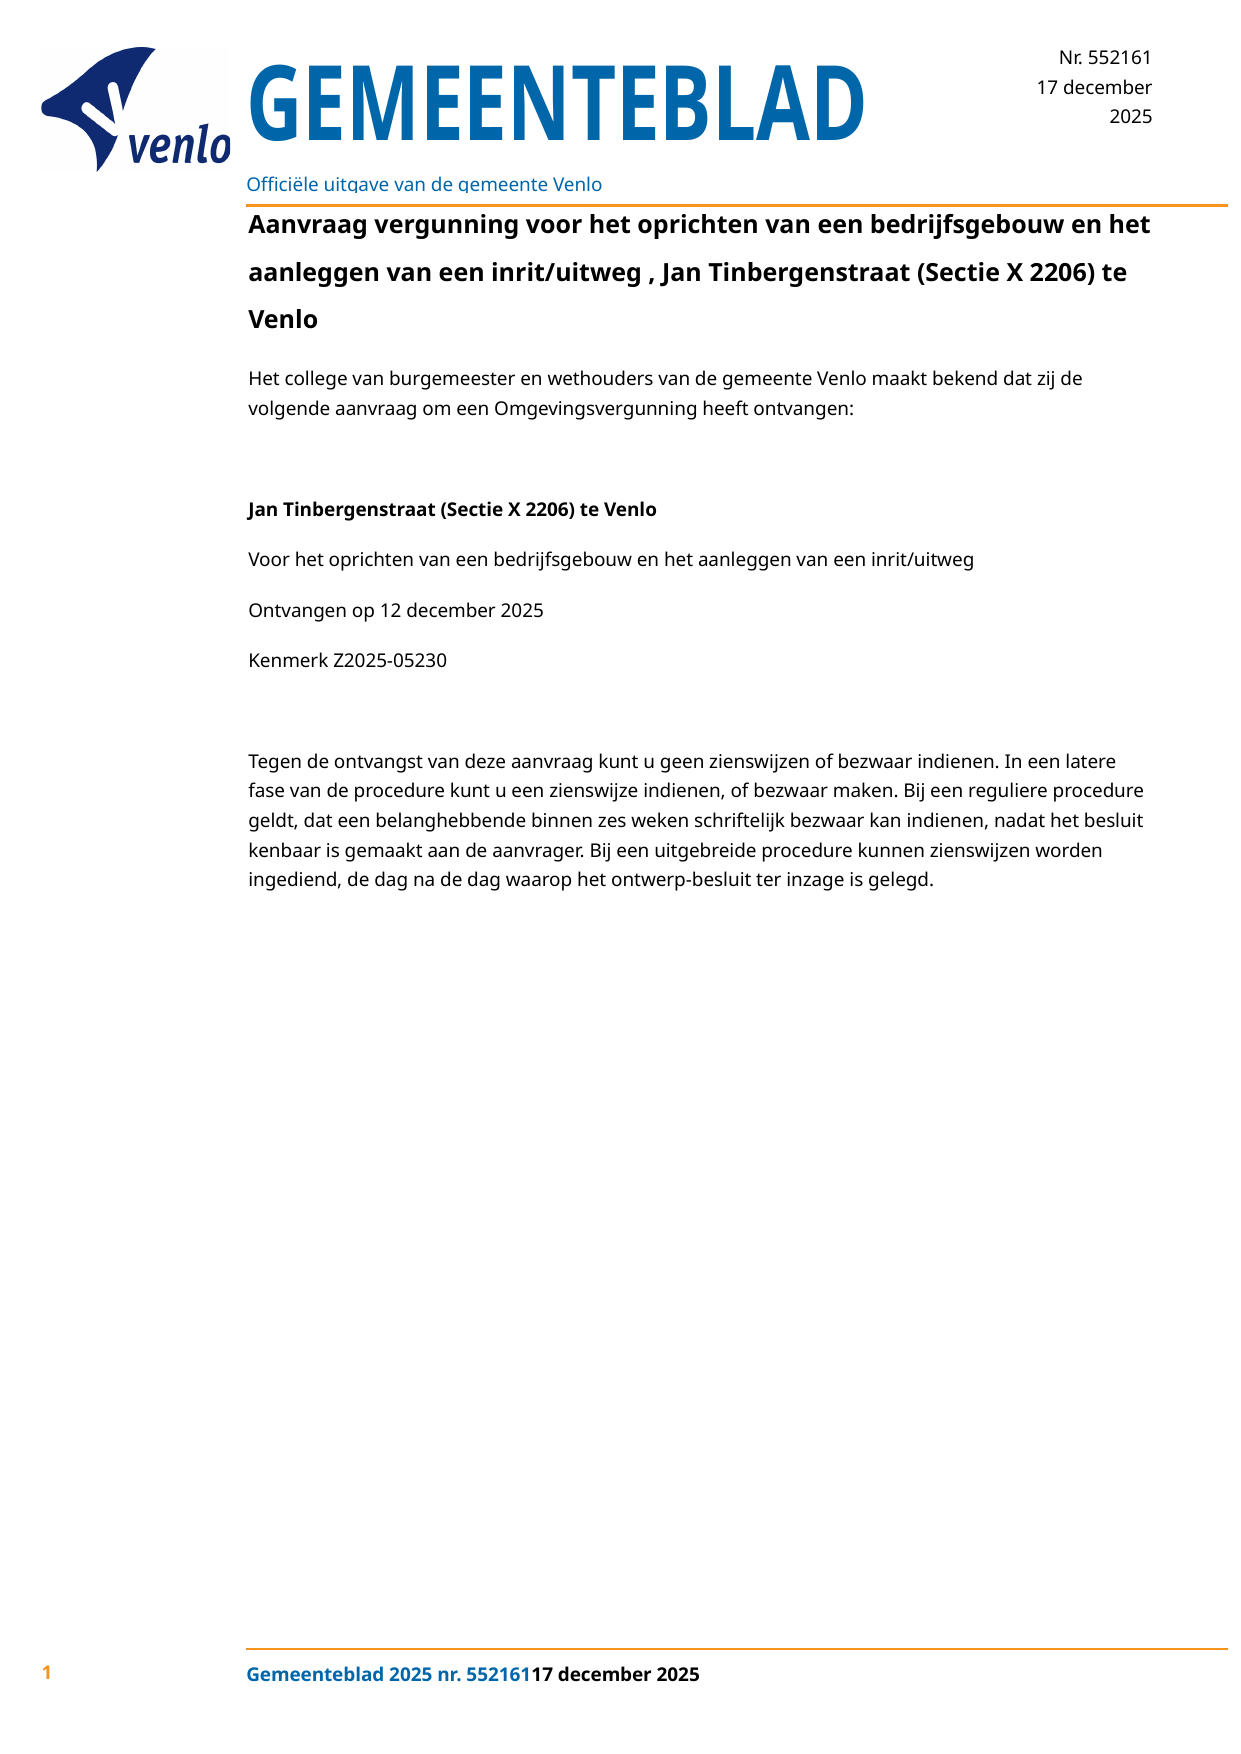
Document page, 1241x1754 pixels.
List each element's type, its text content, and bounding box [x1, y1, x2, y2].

text Ontvangen op 12 december 2025 [248, 597, 1152, 622]
text Kenmerk Z2025-05230 [248, 647, 1152, 673]
text Jan Tinbergenstraat (Sectie X 2206) te Venlo [248, 496, 1152, 522]
text Aanvraag vergunning voor het oprichten van een bedrijfsgebouw en het aanleggen van een inrit/uitweg , Jan Tinbergenstraat (Sectie X 2206) te Venlo [248, 207, 1152, 336]
text Tegen de ontvangst van deze aanvraag kunt u geen zienswijzen of bezwaar indienen. In een latere fase van de procedure kunt u een zienswijze indienen, of bezwaar maken. Bij een reguliere procedure geldt, dat een belanghebbende binnen zes weken schriftelijk bezwaar kan indienen, nadat het besluit kenbaar is gemaakt aan de aanvrager. Bij een uitgebreide procedure kunnen zienswijzen worden ingediend, de dag na de dag waarop het ontwerp-besluit ter inzage is gelegd. [248, 748, 1152, 892]
text Voor het oprichten van een bedrijfsgebouw en het aanleggen van een inrit/uitweg [248, 546, 1152, 572]
picture [41, 47, 231, 172]
text Het college van burgemeester en wethouders van de gemeente Venlo maakt bekend dat zij de volgende aanvraag om een Omgevingsvergunning heeft ontvangen: [248, 366, 1152, 421]
